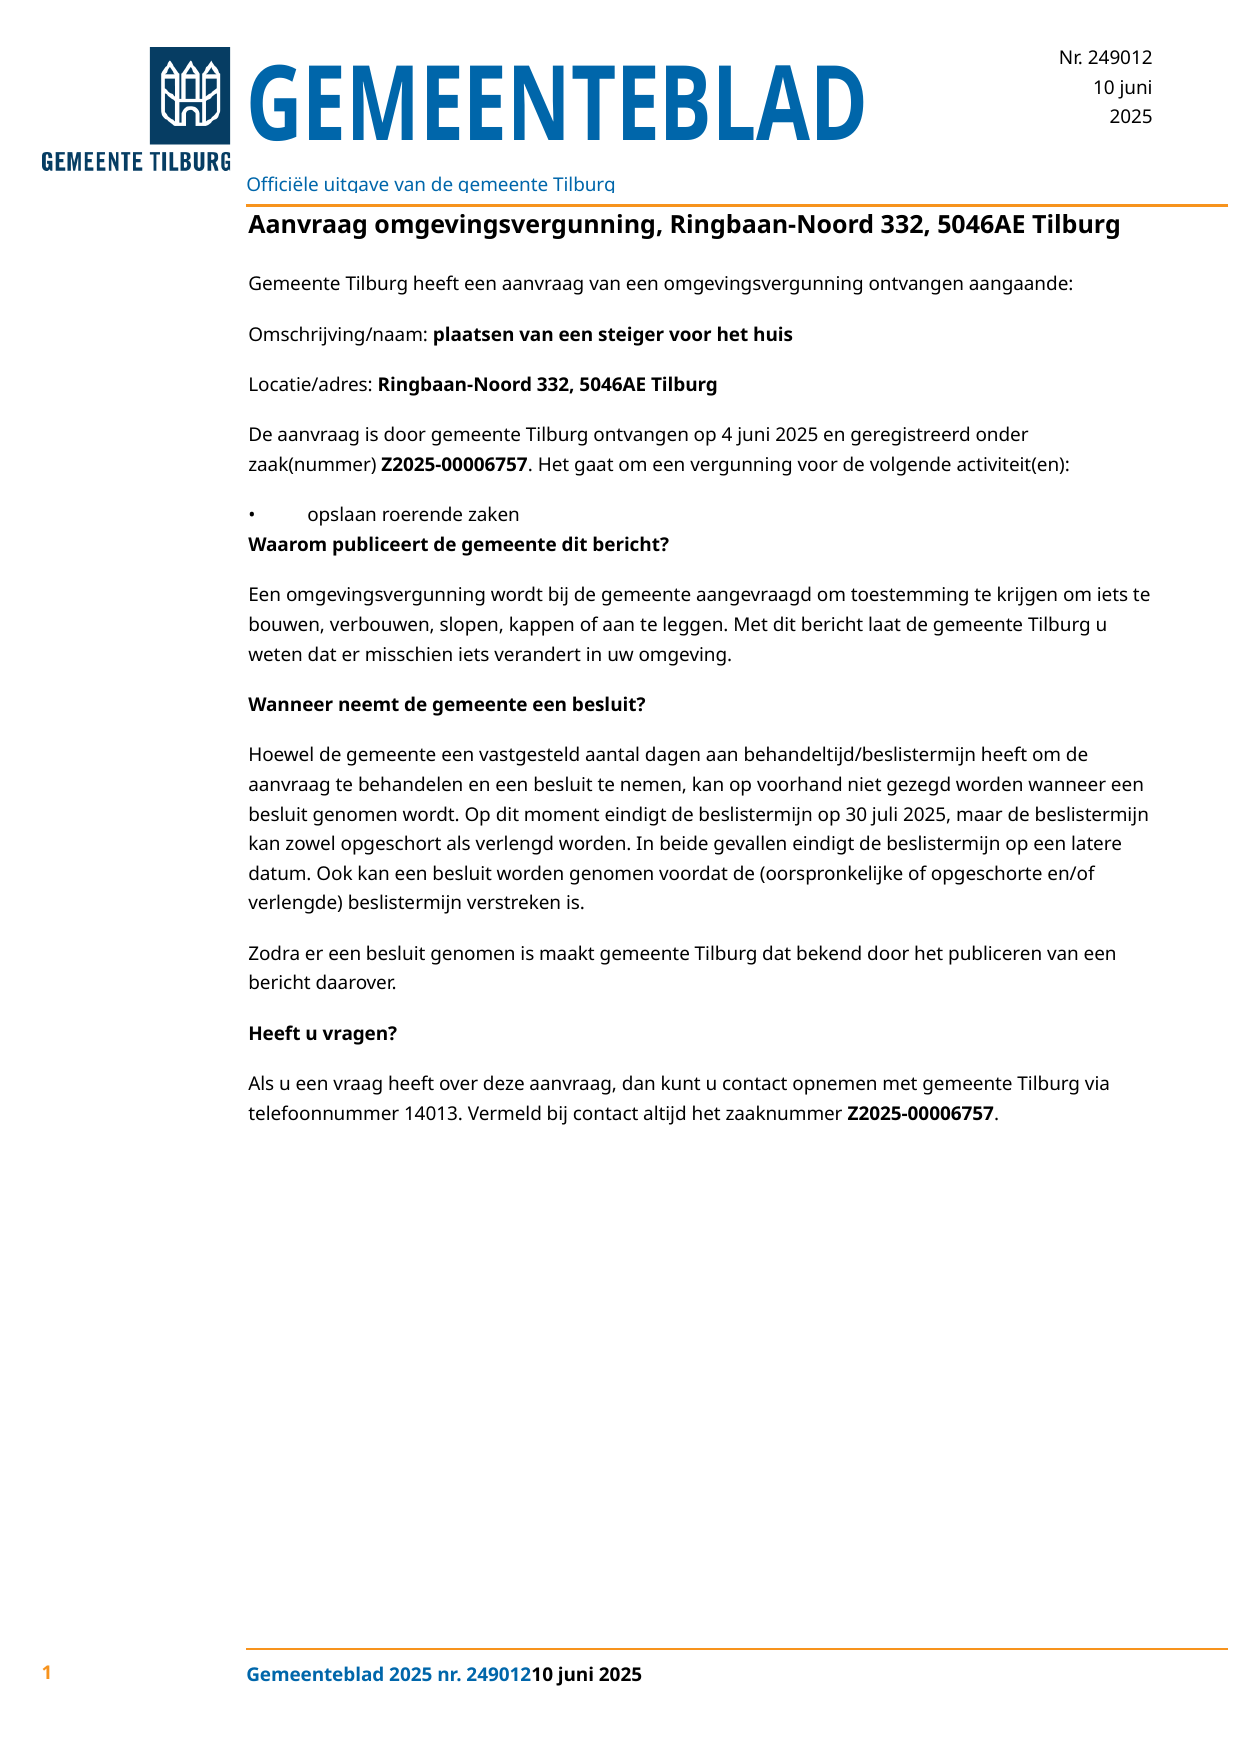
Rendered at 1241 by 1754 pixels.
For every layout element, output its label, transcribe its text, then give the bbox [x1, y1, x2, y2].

text Omschrijving/naam: plaatsen van een steiger voor het huis [248, 321, 1152, 346]
text Hoewel de gemeente een vastgesteld aantal dagen aan behandeltijd/beslistermijn heeft om de aanvraag te behandelen en een besluit te nemen, kan op voorhand niet gezegd worden wanneer een besluit genomen wordt. Op dit moment eindigt de beslistermijn op 30 juli 2025, maar de beslistermijn kan zowel opgeschort als verlengd worden. In beide gevallen eindigt de beslistermijn op een latere datum. Ook kan een besluit worden genomen voordat de (oorspronkelijke of opgeschorte en/of verlengde) beslistermijn verstreken is. [248, 742, 1152, 915]
text De aanvraag is door gemeente Tilburg ontvangen op 4 juni 2025 en geregistreerd onder zaak(nummer) Z2025-00006757. Het gaat om een vergunning voor de volgende activiteit(en): [248, 422, 1152, 477]
text Locatie/adres: Ringbaan-Noord 332, 5046AE Tilburg [248, 371, 1152, 397]
picture [41, 47, 231, 172]
text Zodra er een besluit genomen is maakt gemeente Tilburg dat bekend door het publiceren van een bericht daarover. [248, 940, 1152, 995]
list opslaan roerende zaken [248, 502, 1152, 527]
text Een omgevingsvergunning wordt bij de gemeente aangevraagd om toestemming te krijgen om iets te bouwen, verbouwen, slopen, kappen of aan te leggen. Met dit bericht laat de gemeente Tilburg u weten dat er misschien iets verandert in uw omgeving. [248, 582, 1152, 666]
text Heeft u vragen? [248, 1020, 1152, 1046]
text Aanvraag omgevingsvergunning, Ringbaan-Noord 332, 5046AE Tilburg [248, 207, 1152, 241]
text Gemeente Tilburg heeft een aanvraag van een omgevingsvergunning ontvangen aangaande: [248, 270, 1152, 296]
text Wanneer neemt de gemeente een besluit? [248, 691, 1152, 717]
text Als u een vraag heeft over deze aanvraag, dan kunt u contact opnemen met gemeente Tilburg via telefoonnummer 14013. Vermeld bij contact altijd het zaaknummer Z2025-00006757. [248, 1070, 1152, 1126]
text Waarom publiceert de gemeente dit bericht? [248, 531, 1152, 557]
